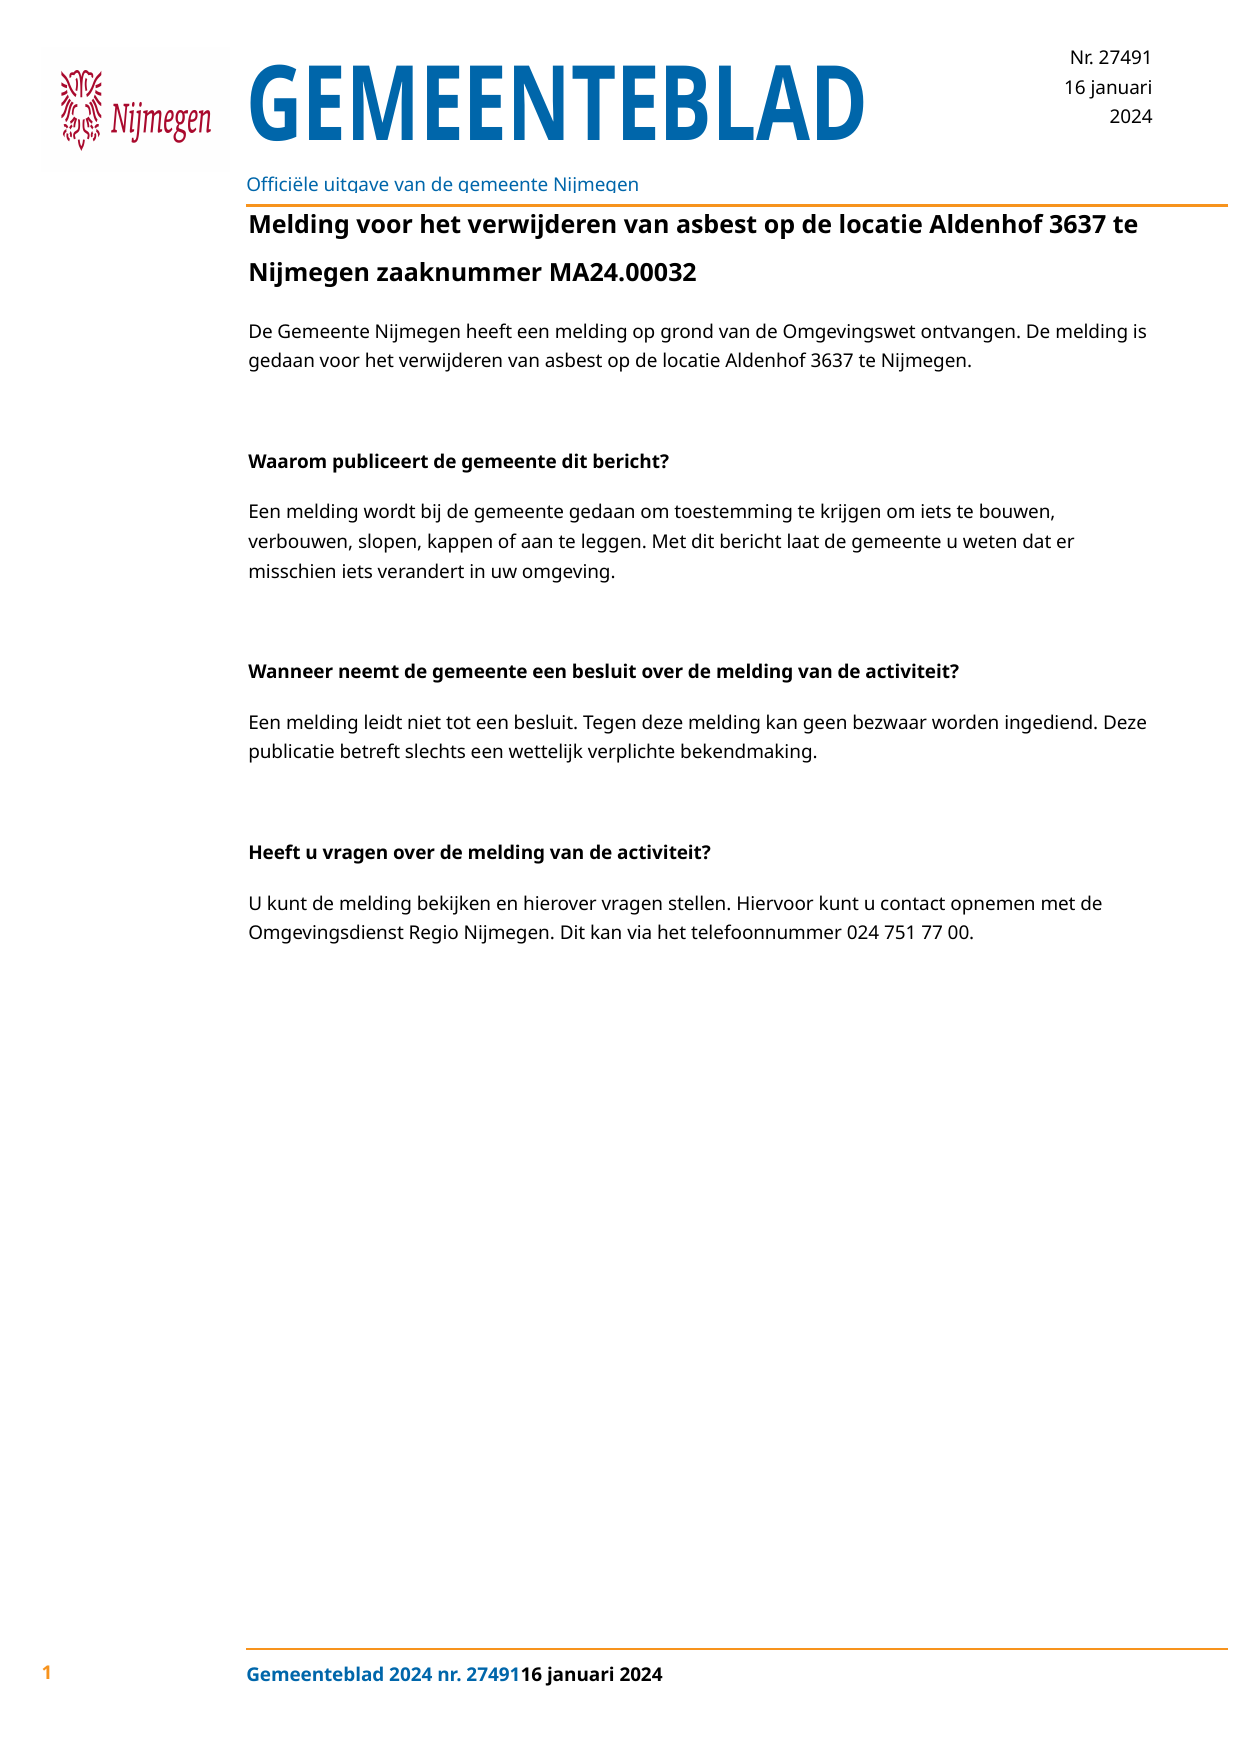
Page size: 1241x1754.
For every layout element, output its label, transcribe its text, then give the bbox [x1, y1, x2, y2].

text U kunt de melding bekijken en hierover vragen stellen. Hiervoor kunt u contact opnemen met de Omgevingsdienst Regio Nijmegen. Dit kan via het telefoonnummer 024 751 77 00. [248, 890, 1152, 945]
text Heeft u vragen over de melding van de activiteit? [248, 839, 1152, 865]
text De Gemeente Nijmegen heeft een melding op grond van de Omgevingswet ontvangen. De melding is gedaan voor het verwijderen van asbest op de locatie Aldenhof 3637 te Nijmegen. [248, 318, 1152, 373]
text Een melding wordt bij de gemeente gedaan om toestemming te krijgen om iets te bouwen, verbouwen, slopen, kappen of aan te leggen. Met dit bericht laat de gemeente u weten dat er misschien iets verandert in uw omgeving. [248, 499, 1152, 584]
text Een melding leidt niet tot een besluit. Tegen deze melding kan geen bezwaar worden ingediend. Deze publicatie betreft slechts een wettelijk verplichte bekendmaking. [248, 709, 1152, 764]
text Melding voor het verwijderen van asbest op de locatie Aldenhof 3637 te Nijmegen zaaknummer MA24.00032 [248, 207, 1152, 288]
picture [41, 47, 231, 172]
text Wanneer neemt de gemeente een besluit over de melding van de activiteit? [248, 659, 1152, 684]
text Waarom publiceert de gemeente dit bericht? [248, 448, 1152, 474]
